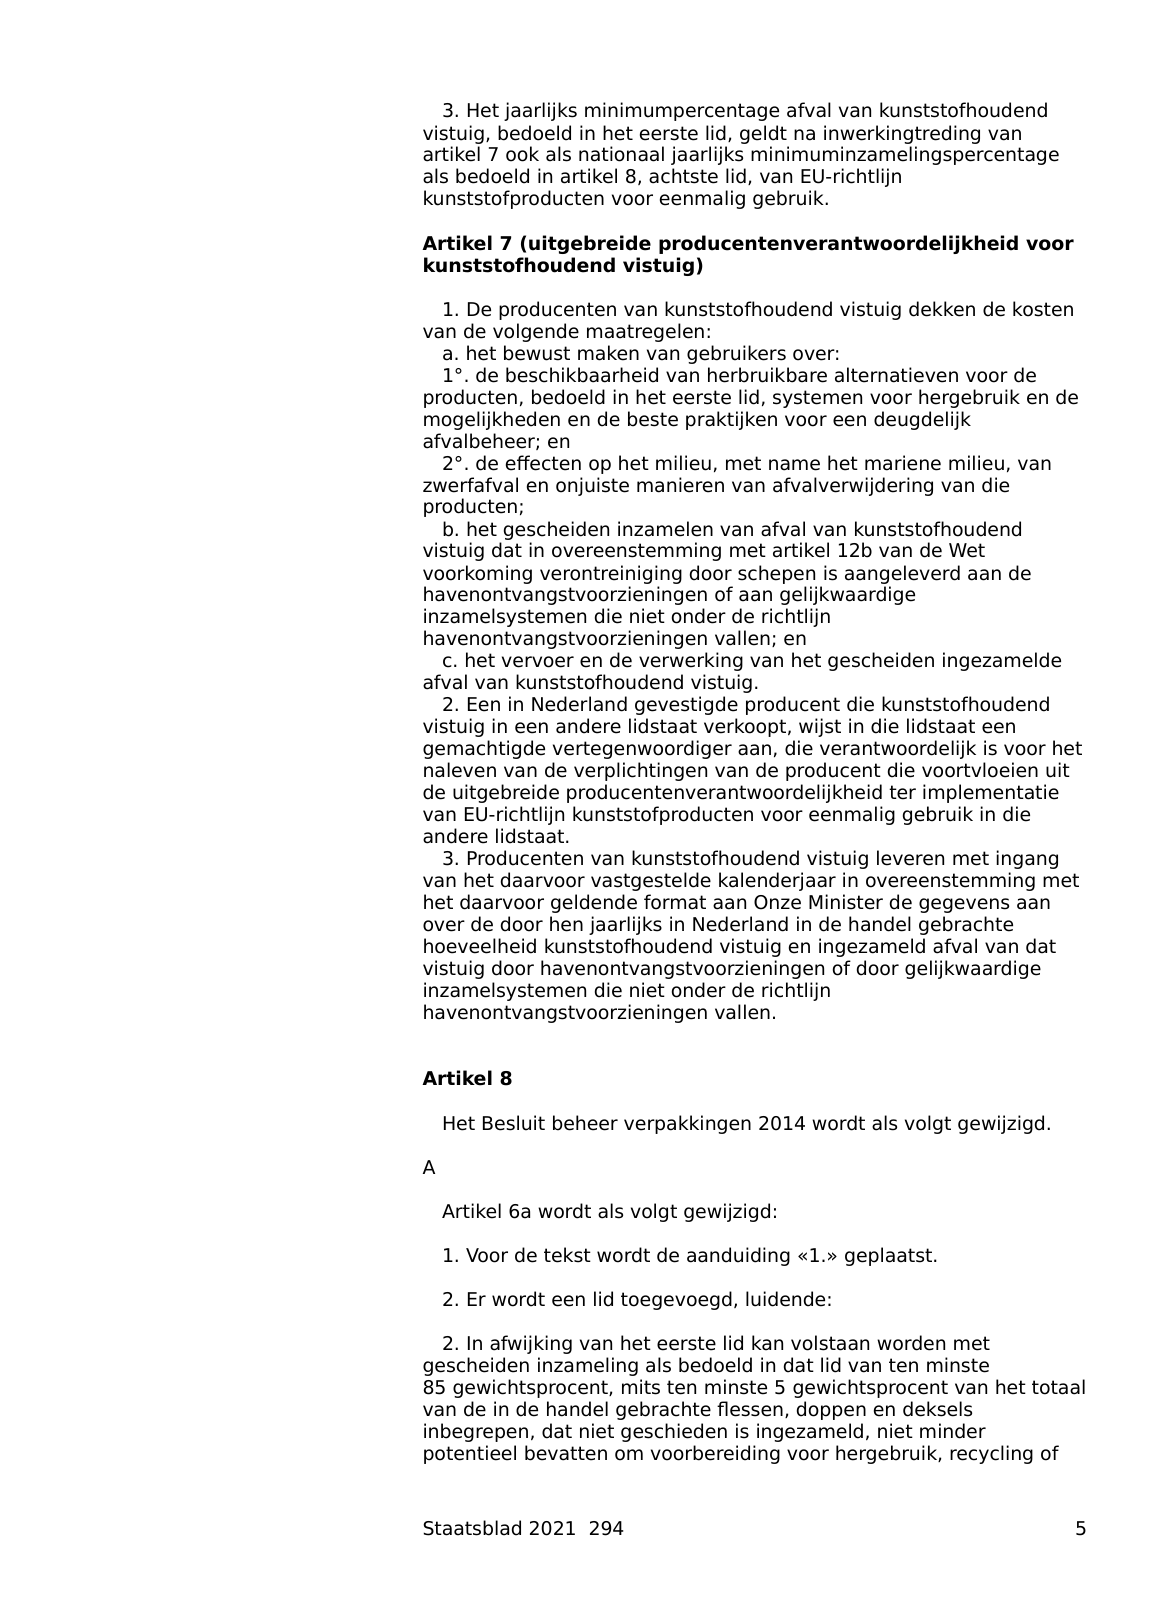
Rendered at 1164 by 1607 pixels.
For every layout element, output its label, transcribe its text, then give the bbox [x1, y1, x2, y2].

text 1°. de beschikbaarheid van herbruikbare alternatieven voor de producten, bedoeld in het eerste lid, systemen voor hergebruik en de mogelijkheden en de beste praktijken voor een deugdelijk afvalbeheer; en [422, 364, 1087, 452]
text 2°. de effecten op het milieu, met name het mariene milieu, van zwerfafval en onjuiste manieren van afvalverwijdering van die producten; [422, 452, 1087, 518]
text 2. Een in Nederland gevestigde producent die kunststofhoudend vistuig in een andere lidstaat verkoopt, wijst in die lidstaat een gemachtigde vertegenwoordiger aan, die verantwoordelijk is voor het naleven van de verplichtingen van de producent die voortvloeien uit de uitgebreide producentenverantwoordelijkheid ter implementatie van EU-richtlijn kunststofproducten voor eenmalig gebruik in die andere lidstaat. [422, 694, 1087, 848]
text 2. Er wordt een lid toegevoegd, luidende: [422, 1289, 1087, 1311]
text 3. Producenten van kunststofhoudend vistuig leveren met ingang van het daarvoor vastgestelde kalenderjaar in overeenstemming met het daarvoor geldende format aan Onze Minister de gegevens aan over de door hen jaarlijks in Nederland in de handel gebrachte hoeveelheid kunststofhoudend vistuig en ingezameld afval van dat vistuig door havenontvangstvoorzieningen of door gelijkwaardige inzamelsystemen die niet onder de richtlijn havenontvangstvoorzieningen vallen. [422, 848, 1087, 1024]
text b. het gescheiden inzamelen van afval van kunststofhoudend vistuig dat in overeenstemming met artikel 12b van de Wet voorkoming verontreiniging door schepen is aangeleverd aan de havenontvangstvoorzieningen of aan gelijkwaardige inzamelsystemen die niet onder de richtlijn havenontvangstvoorzieningen vallen; en [422, 518, 1087, 650]
text 1. De producenten van kunststofhoudend vistuig dekken de kosten van de volgende maatregelen: [422, 299, 1087, 343]
text 2. In afwijking van het eerste lid kan volstaan worden met gescheiden inzameling als bedoeld in dat lid van ten minste 85 gewichtsprocent, mits ten minste 5 gewichtsprocent van het totaal van de in de handel gebrachte flessen, doppen en deksels inbegrepen, dat niet geschieden is ingezameld, niet minder potentieel bevatten om voorbereiding voor hergebruik, recycling of [422, 1333, 1087, 1465]
text c. het vervoer en de verwerking van het gescheiden ingezamelde afval van kunststofhoudend vistuig. [422, 650, 1087, 694]
text 3. Het jaarlijks minimumpercentage afval van kunststofhoudend vistuig, bedoeld in het eerste lid, geldt na inwerkingtreding van artikel 7 ook als nationaal jaarlijks minimuminzamelingspercentage als bedoeld in artikel 8, achtste lid, van EU-richtlijn kunststofproducten voor eenmalig gebruik. [422, 100, 1087, 210]
text Artikel 6a wordt als volgt gewijzigd: [422, 1201, 1087, 1223]
text A [422, 1157, 1087, 1179]
text a. het bewust maken van gebruikers over: [422, 343, 1087, 364]
text 1. Voor de tekst wordt de aanduiding «1.» geplaatst. [422, 1245, 1087, 1267]
text Het Besluit beheer verpakkingen 2014 wordt als volgt gewijzigd. [422, 1112, 1087, 1134]
subtitle Artikel 7 (uitgebreide producentenverantwoordelijkheid voor kunststofhoudend vistuig) [422, 232, 1087, 276]
subtitle Artikel 8 [422, 1068, 1087, 1090]
